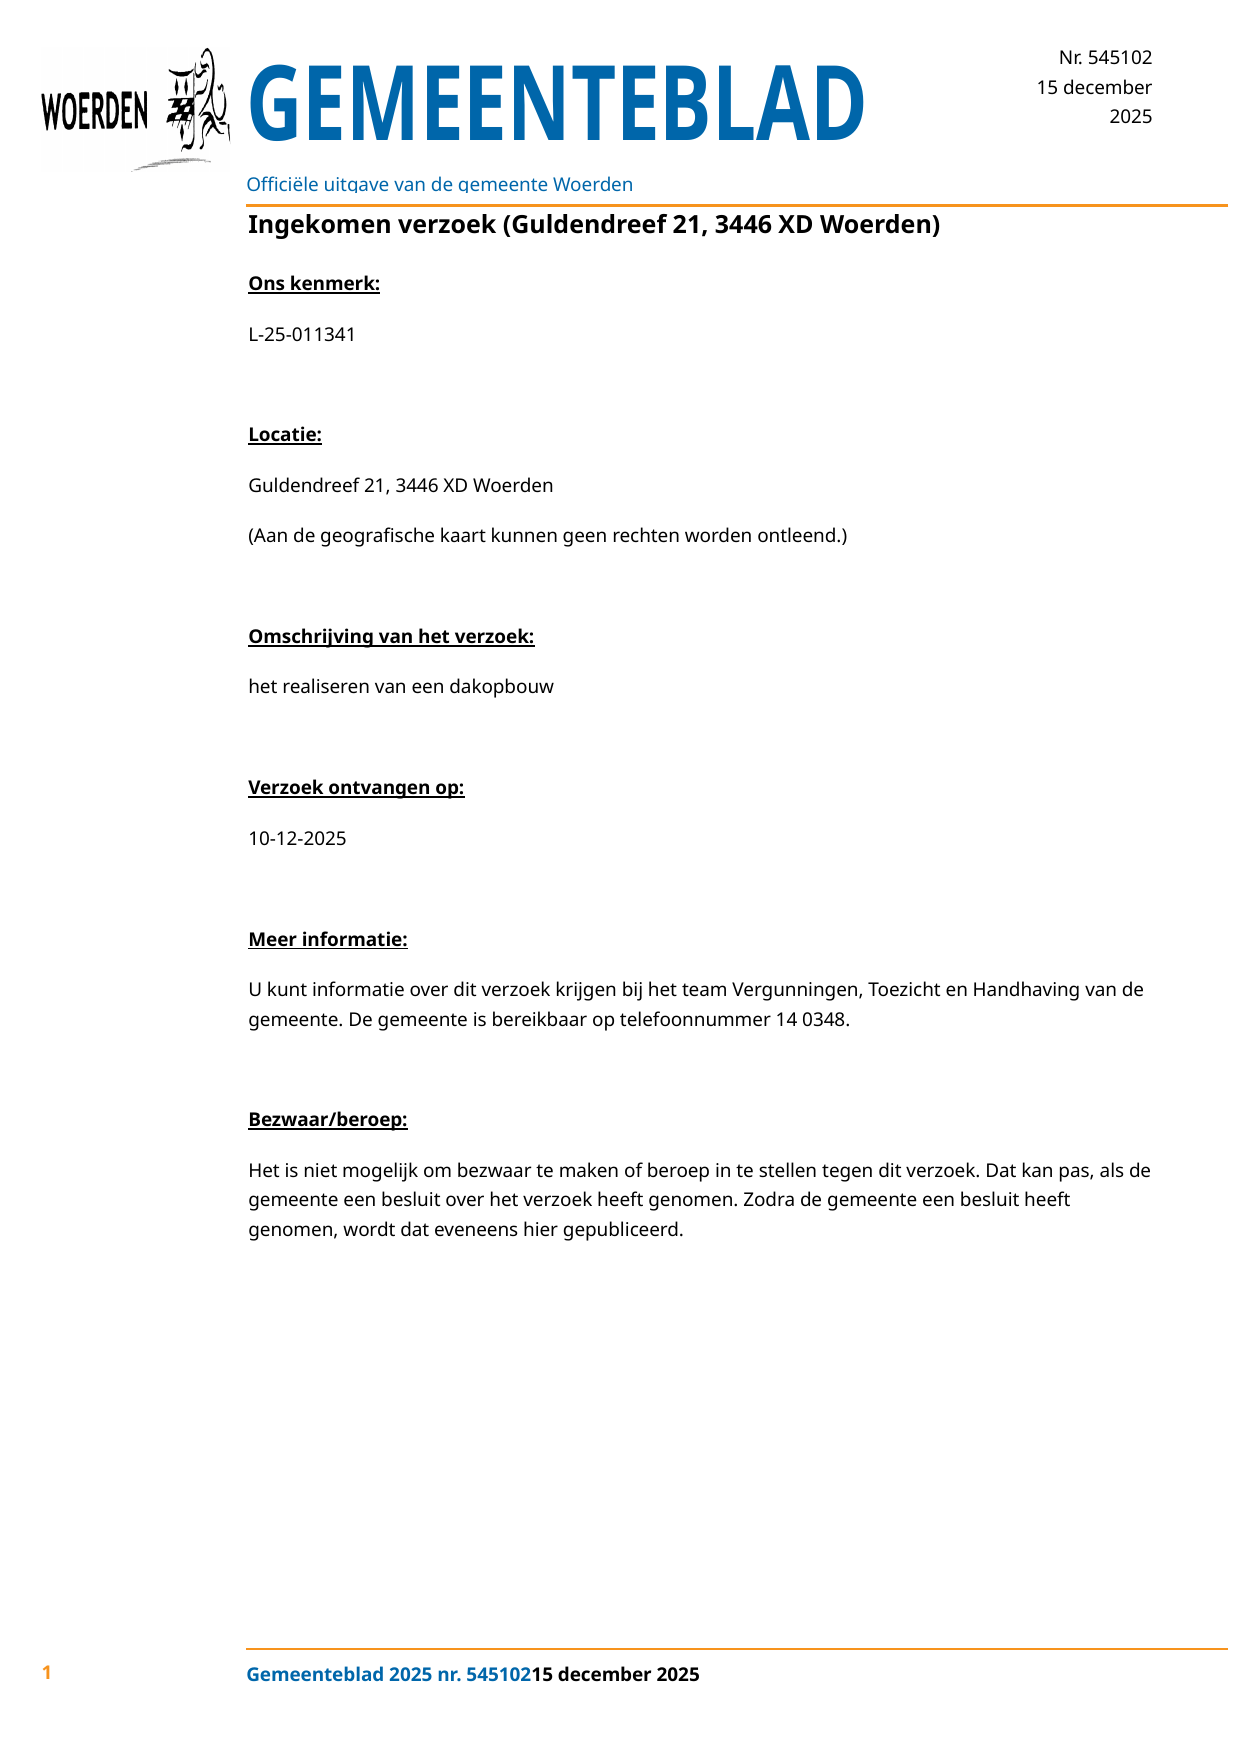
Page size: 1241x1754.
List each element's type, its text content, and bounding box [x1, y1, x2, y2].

picture [41, 47, 231, 172]
text U kunt informatie over dit verzoek krijgen bij het team Vergunningen, Toezicht en Handhaving van de gemeente. De gemeente is bereikbaar op telefoonnummer 14 0348. [248, 976, 1152, 1031]
text Het is niet mogelijk om bezwaar te maken of beroep in te stellen tegen dit verzoek. Dat kan pas, als de gemeente een besluit over het verzoek heeft genomen. Zodra de gemeente een besluit heeft genomen, wordt dat eveneens hier gepubliceerd. [248, 1157, 1152, 1242]
text Locatie: [248, 422, 1152, 447]
text Verzoek ontvangen op: [248, 774, 1152, 800]
text Ons kenmerk: [248, 270, 1152, 296]
text L-25-011341 [248, 321, 1152, 346]
text Omschrijving van het verzoek: [248, 623, 1152, 649]
text Guldendreef 21, 3446 XD Woerden [248, 472, 1152, 498]
text 10-12-2025 [248, 825, 1152, 851]
text Bezwaar/beroep: [248, 1107, 1152, 1132]
text Meer informatie: [248, 926, 1152, 951]
text het realiseren van een dakopbouw [248, 674, 1152, 699]
text Ingekomen verzoek (Guldendreef 21, 3446 XD Woerden) [248, 207, 1152, 241]
text (Aan de geografische kaart kunnen geen rechten worden ontleend.) [248, 522, 1152, 548]
